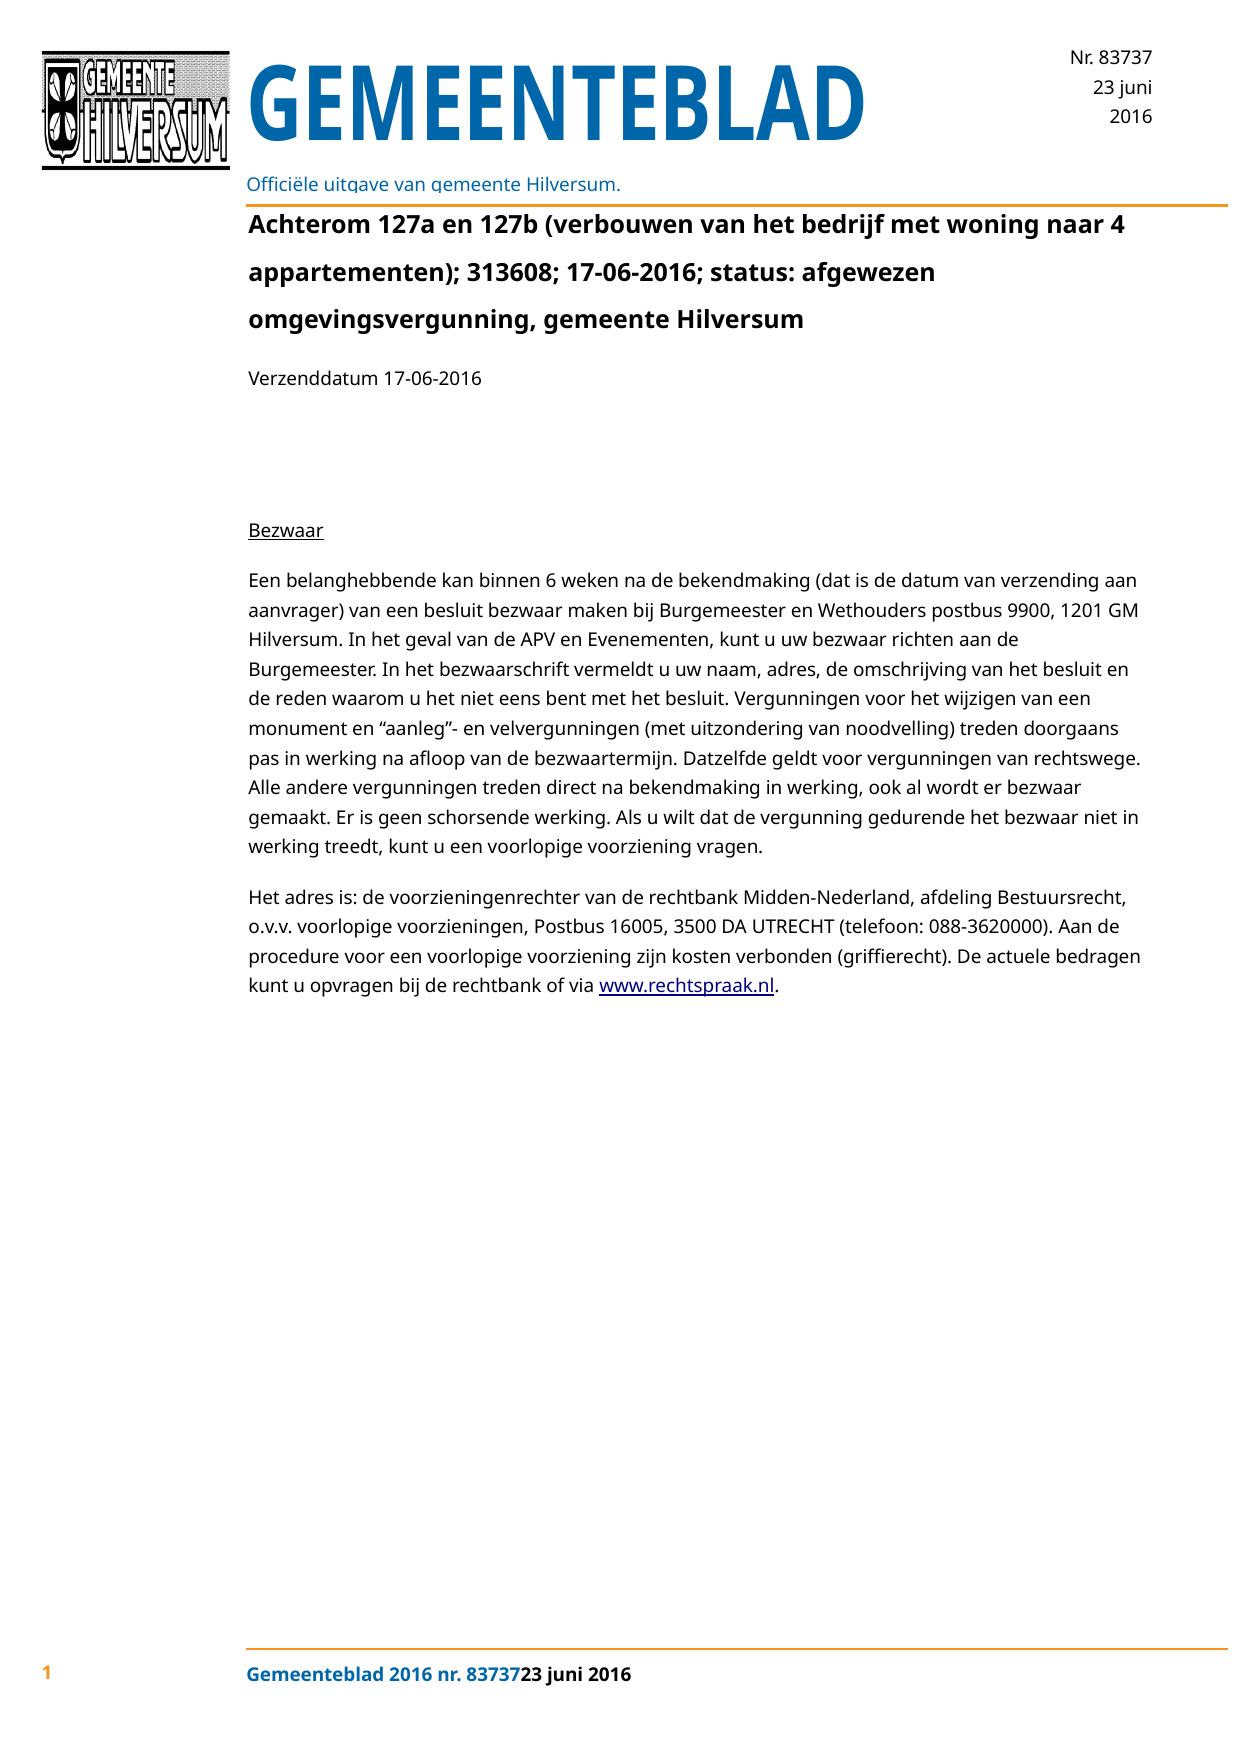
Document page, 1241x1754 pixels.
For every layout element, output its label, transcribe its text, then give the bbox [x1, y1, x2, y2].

text Een belanghebbende kan binnen 6 weken na de bekendmaking (dat is de datum van verzending aan aanvrager) van een besluit bezwaar maken bij Burgemeester en Wethouders postbus 9900, 1201 GM Hilversum. In het geval van de APV en Evenementen, kunt u uw bezwaar richten aan de Burgemeester. In het bezwaarschrift vermeldt u uw naam, adres, de omschrijving van het besluit en de reden waarom u het niet eens bent met het besluit. Vergunningen voor het wijzigen van een monument en “aanleg”- en velvergunningen (met uitzondering van noodvelling) treden doorgaans pas in werking na afloop van de bezwaartermijn. Datzelfde geldt voor vergunningen van rechtswege. Alle andere vergunningen treden direct na bekendmaking in werking, ook al wordt er bezwaar gemaakt. Er is geen schorsende werking. Als u wilt dat de vergunning gedurende het bezwaar niet in werking treedt, kunt u een voorlopige voorziening vragen. [248, 567, 1152, 859]
picture [41, 47, 231, 172]
text Het adres is: de voorzieningenrechter van de rechtbank Midden-Nederland, afdeling Bestuursrecht, o.v.v. voorlopige voorzieningen, Postbus 16005, 3500 DA UTRECHT (telefoon: 088-3620000). Aan de procedure voor een voorlopige voorziening zijn kosten verbonden (griffierecht). De actuele bedragen kunt u opvragen bij de rechtbank of via www.rechtspraak.nl. [248, 884, 1152, 998]
text Achterom 127a en 127b (verbouwen van het bedrijf met woning naar 4 appartementen); 313608; 17-06-2016; status: afgewezen omgevingsvergunning, gemeente Hilversum [248, 207, 1152, 336]
text Verzenddatum 17-06-2016 [248, 366, 1152, 391]
text Bezwaar [248, 517, 1152, 542]
